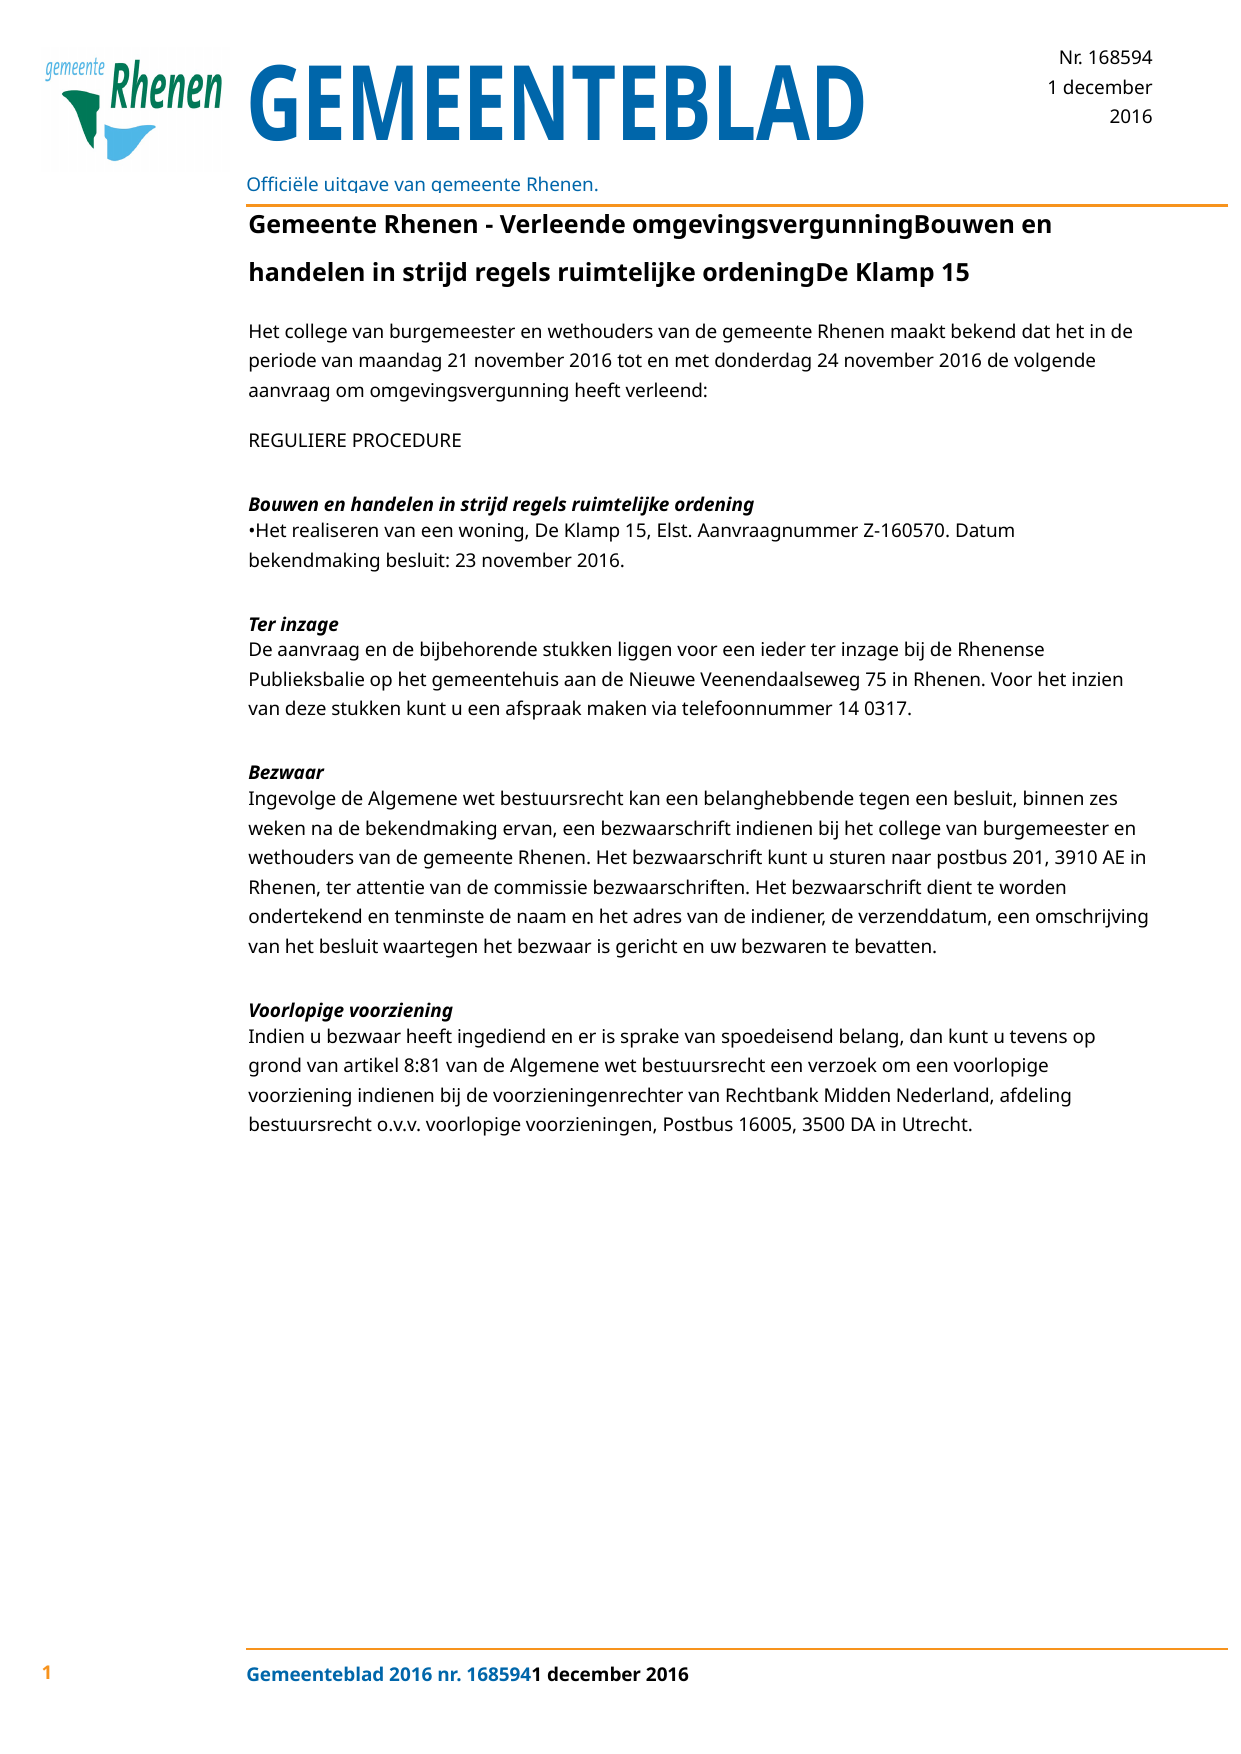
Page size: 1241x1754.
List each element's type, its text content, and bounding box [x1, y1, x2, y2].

text Het college van burgemeester en wethouders van de gemeente Rhenen maakt bekend dat het in de periode van maandag 21 november 2016 tot en met donderdag 24 november 2016 de volgende aanvraag om omgevingsvergunning heeft verleend: [248, 318, 1152, 403]
text Gemeente Rhenen - Verleende omgevingsvergunningBouwen en handelen in strijd regels ruimtelijke ordeningDe Klamp 15 [248, 207, 1152, 288]
text Bezwaar [248, 759, 1152, 785]
text REGULIERE PROCEDURE [248, 427, 1152, 453]
text Bouwen en handelen in strijd regels ruimtelijke ordening [248, 491, 1152, 517]
text Ter inzage [248, 611, 1152, 636]
text Ingevolge de Algemene wet bestuursrecht kan een belanghebbende tegen een besluit, binnen zes weken na de bekendmaking ervan, een bezwaarschrift indienen bij het college van burgemeester en wethouders van de gemeente Rhenen. Het bezwaarschrift kunt u sturen naar postbus 201, 3910 AE in Rhenen, ter attentie van de commissie bezwaarschriften. Het bezwaarschrift dient te worden ondertekend en tenminste de naam en het adres van de indiener, de verzenddatum, een omschrijving van het besluit waartegen het bezwaar is gericht en uw bezwaren te bevatten. [248, 785, 1152, 959]
text Voorlopige voorziening [248, 997, 1152, 1023]
picture [41, 47, 231, 172]
text De aanvraag en de bijbehorende stukken liggen voor een ieder ter inzage bij de Rhenense Publieksbalie op het gemeentehuis aan de Nieuwe Veenendaalseweg 75 in Rhenen. Voor het inzien van deze stukken kunt u een afspraak maken via telefoonnummer 14 0317. [248, 636, 1152, 721]
text Indien u bezwaar heeft ingediend en er is sprake van spoedeisend belang, dan kunt u tevens op grond van artikel 8:81 van de Algemene wet bestuursrecht een verzoek om een voorlopige voorziening indienen bij de voorzieningenrechter van Rechtbank Midden Nederland, afdeling bestuursrecht o.v.v. voorlopige voorzieningen, Postbus 16005, 3500 DA in Utrecht. [248, 1023, 1152, 1137]
text •Het realiseren van een woning, De Klamp 15, Elst. Aanvraagnummer Z-160570. Datum bekendmaking besluit: 23 november 2016. [248, 517, 1152, 572]
